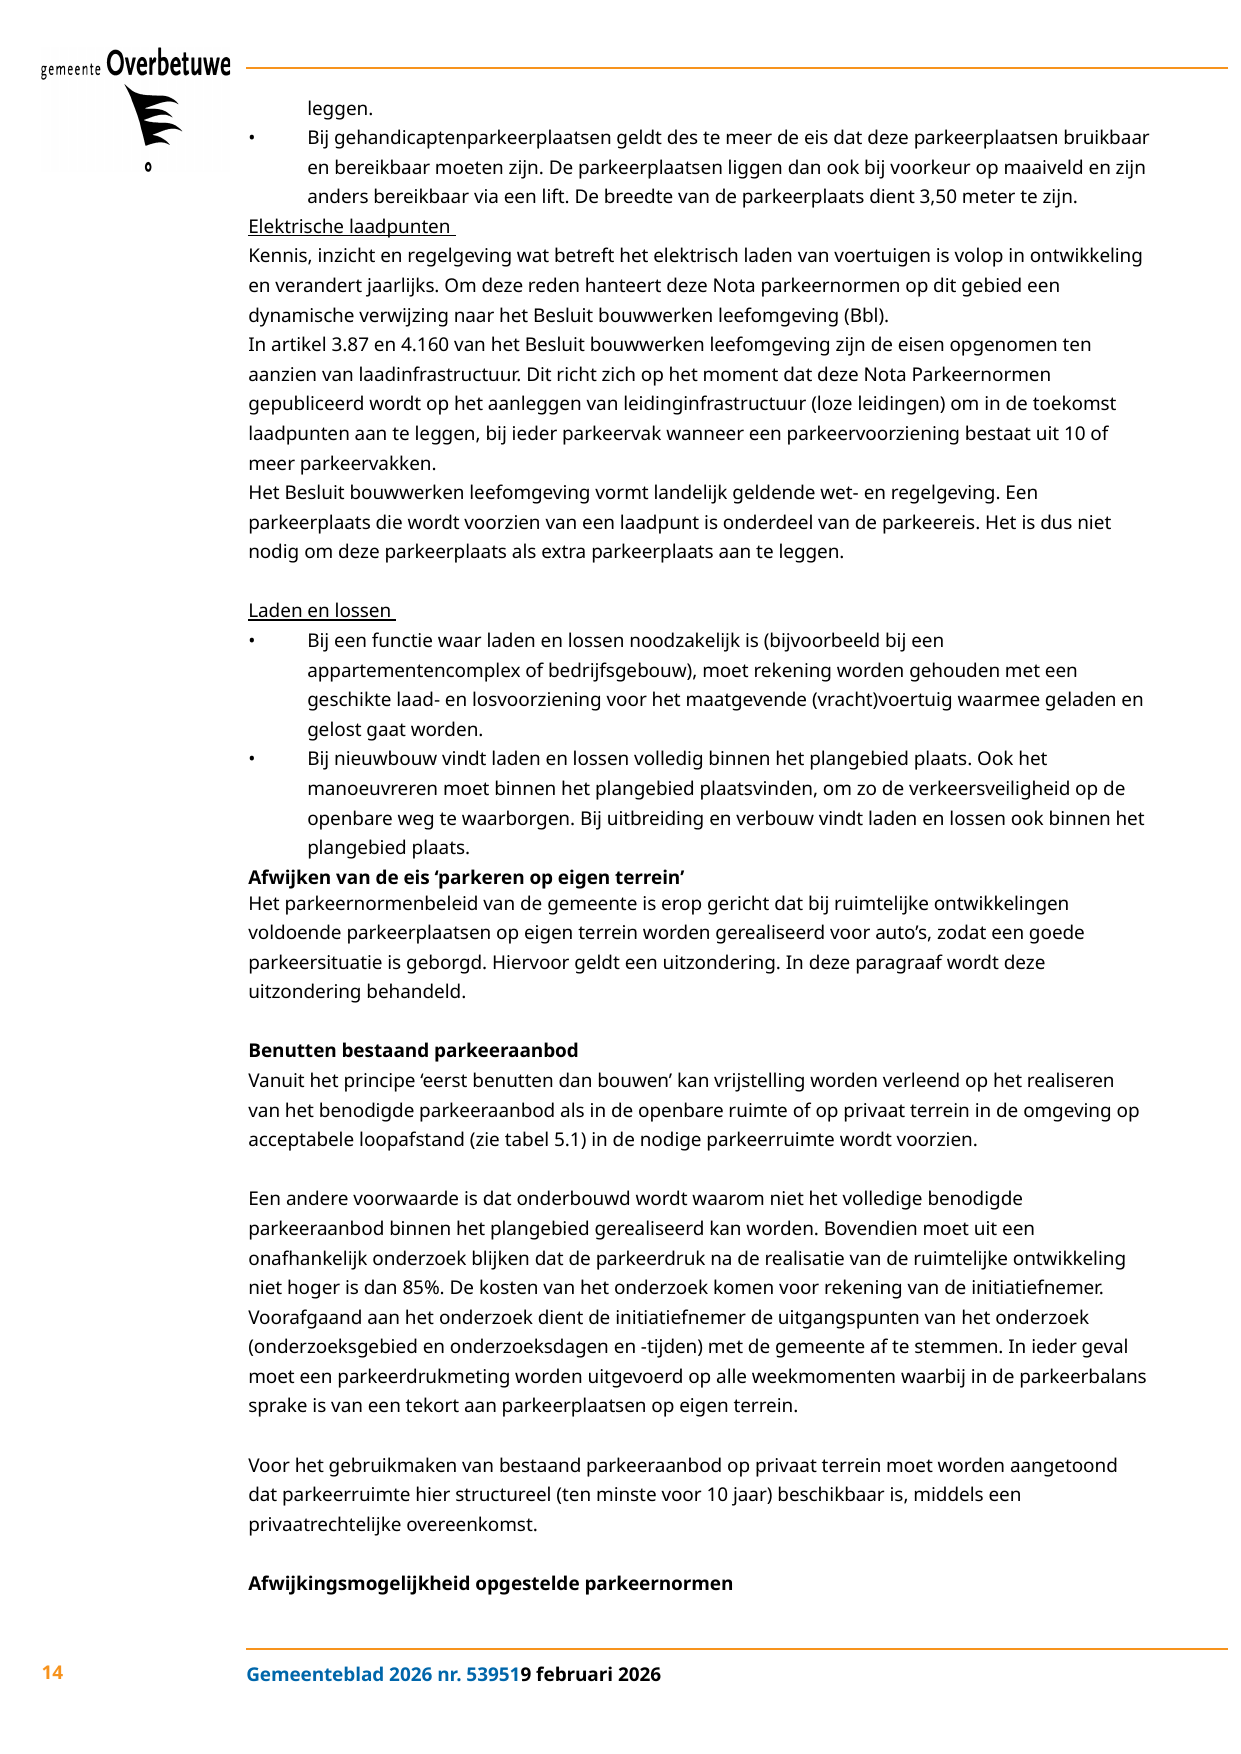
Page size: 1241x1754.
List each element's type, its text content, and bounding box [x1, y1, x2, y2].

list leggen. [248, 95, 1152, 121]
text Een andere voorwaarde is dat onderbouwd wordt waarom niet het volledige benodigde parkeeraanbod binnen het plangebied gerealiseerd kan worden. Bovendien moet uit een onafhankelijk onderzoek blijken dat de parkeerdruk na de realisatie van de ruimtelijke ontwikkeling niet hoger is dan 85%. De kosten van het onderzoek komen voor rekening van de initiatiefnemer. Voorafgaand aan het onderzoek dient de initiatiefnemer de uitgangspunten van het onderzoek (onderzoeksgebied en onderzoeksdagen en -tijden) met de gemeente af te stemmen. In ieder geval moet een parkeerdrukmeting worden uitgevoerd op alle weekmomenten waarbij in de parkeerbalans sprake is van een tekort aan parkeerplaatsen op eigen terrein. [248, 1186, 1152, 1418]
text Elektrische laadpunten [248, 213, 1152, 239]
text Het parkeernormenbeleid van de gemeente is erop gericht dat bij ruimtelijke ontwikkelingen voldoende parkeerplaatsen op eigen terrein worden gerealiseerd voor auto’s, zodat een goede parkeersituatie is geborgd. Hiervoor geldt een uitzondering. In deze paragraaf wordt deze uitzondering behandeld. [248, 890, 1152, 1004]
list Bij een functie waar laden en lossen noodzakelijk is (bijvoorbeeld bij een appartementencomplex of bedrijfsgebouw), moet rekening worden gehouden met een geschikte laad- en losvoorziening voor het maatgevende (vracht)voertuig waarmee geladen en gelost gaat worden. [248, 627, 1152, 742]
text Vanuit het principe ‘eerst benutten dan bouwen’ kan vrijstelling worden verleend op het realiseren van het benodigde parkeeraanbod als in de openbare ruimte of op privaat terrein in de omgeving op acceptabele loopafstand (zie tabel 5.1) in de nodige parkeerruimte wordt voorzien. [248, 1067, 1152, 1152]
text Afwijkingsmogelijkheid opgestelde parkeernormen [248, 1570, 1152, 1596]
picture [41, 47, 231, 172]
text Voor het gebruikmaken van bestaand parkeeraanbod op privaat terrein moet worden aangetoond dat parkeerruimte hier structureel (ten minste voor 10 jaar) beschikbaar is, middels een privaatrechtelijke overeenkomst. [248, 1452, 1152, 1537]
text Kennis, inzicht en regelgeving wat betreft het elektrisch laden van voertuigen is volop in ontwikkeling en verandert jaarlijks. Om deze reden hanteert deze Nota parkeernormen op dit gebied een dynamische verwijzing naar het Besluit bouwwerken leefomgeving (Bbl). [248, 243, 1152, 328]
list Bij nieuwbouw vindt laden en lossen volledig binnen het plangebied plaats. Ook het manoeuvreren moet binnen het plangebied plaatsvinden, om zo de verkeersveiligheid op de openbare weg te waarborgen. Bij uitbreiding en verbouw vindt laden en lossen ook binnen het plangebied plaats. [248, 746, 1152, 860]
text Het Besluit bouwwerken leefomgeving vormt landelijk geldende wet- en regelgeving. Een parkeerplaats die wordt voorzien van een laadpunt is onderdeel van de parkeereis. Het is dus niet nodig om deze parkeerplaats als extra parkeerplaats aan te leggen. [248, 479, 1152, 564]
list Bij gehandicaptenparkeerplaatsen geldt des te meer de eis dat deze parkeerplaatsen bruikbaar en bereikbaar moeten zijn. De parkeerplaatsen liggen dan ook bij voorkeur op maaiveld en zijn anders bereikbaar via een lift. De breedte van de parkeerplaats dient 3,50 meter te zijn. [248, 124, 1152, 209]
text Benutten bestaand parkeeraanbod [248, 1038, 1152, 1063]
text In artikel 3.87 en 4.160 van het Besluit bouwwerken leefomgeving zijn de eisen opgenomen ten aanzien van laadinfrastructuur. Dit richt zich op het moment dat deze Nota Parkeernormen gepubliceerd wordt op het aanleggen van leidinginfrastructuur (loze leidingen) om in de toekomst laadpunten aan te leggen, bij ieder parkeervak wanneer een parkeervoorziening bestaat uit 10 of meer parkeervakken. [248, 331, 1152, 476]
text Laden en lossen [248, 598, 1152, 623]
text Afwijken van de eis ‘parkeren op eigen terrein’ [248, 864, 1152, 890]
